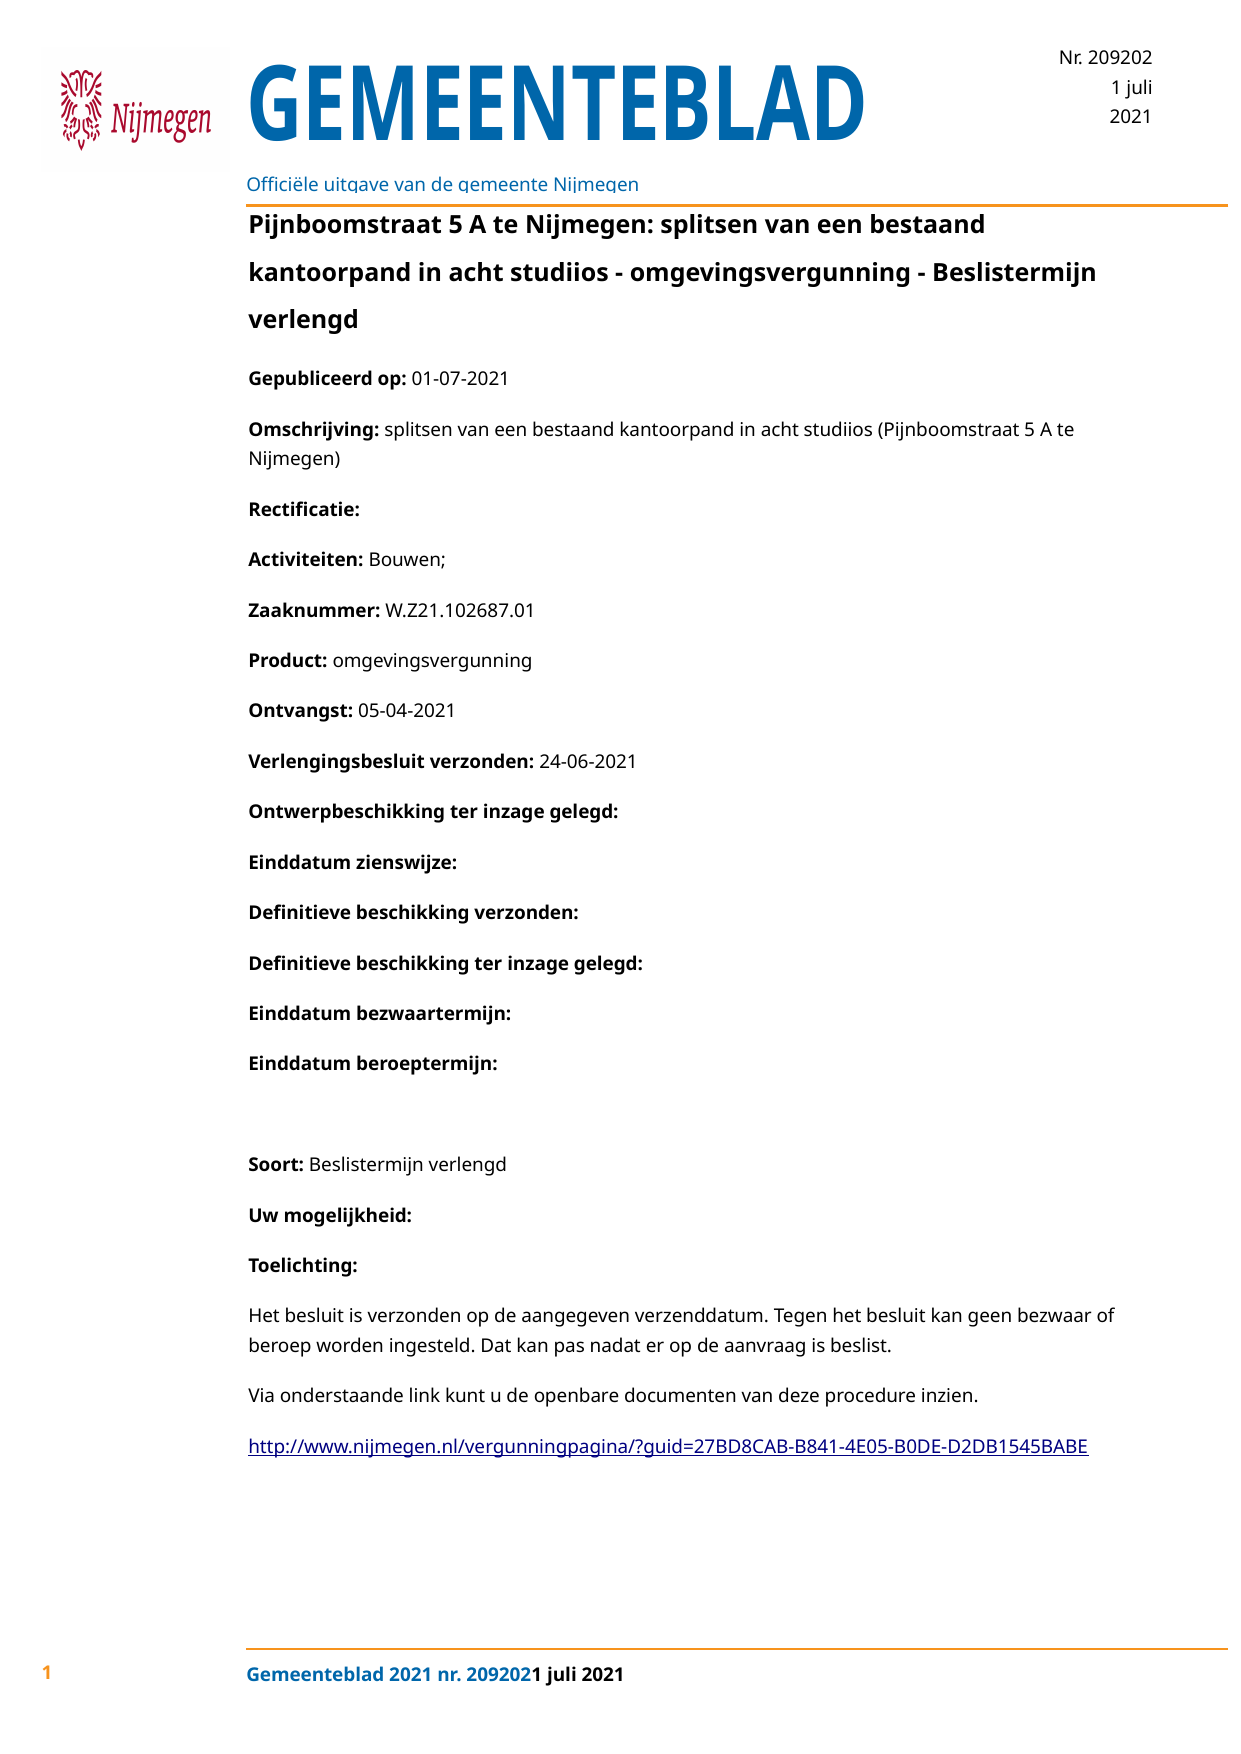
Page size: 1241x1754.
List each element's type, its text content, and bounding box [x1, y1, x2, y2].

text Einddatum bezwaartermijn: [248, 1000, 1152, 1026]
text Soort: Beslistermijn verlengd [248, 1151, 1152, 1177]
text Ontvangst: 05-04-2021 [248, 698, 1152, 723]
text Gepubliceerd op: 01-07-2021 [248, 366, 1152, 391]
text Omschrijving: splitsen van een bestaand kantoorpand in acht studiios (Pijnboomstraat 5 A te Nijmegen) [248, 416, 1152, 471]
picture [41, 47, 231, 172]
text Product: omgevingsvergunning [248, 647, 1152, 673]
text http://www.nijmegen.nl/vergunningpagina/?guid=27BD8CAB-B841-4E05-B0DE-D2DB1545BABE [248, 1433, 1152, 1459]
text Het besluit is verzonden op de aangegeven verzenddatum. Tegen het besluit kan geen bezwaar of beroep worden ingesteld. Dat kan pas nadat er op de aanvraag is beslist. [248, 1303, 1152, 1358]
text Pijnboomstraat 5 A te Nijmegen: splitsen van een bestaand kantoorpand in acht studiios - omgevingsvergunning - Beslistermijn verlengd [248, 207, 1152, 336]
text Rectificatie: [248, 496, 1152, 522]
text Zaaknummer: W.Z21.102687.01 [248, 597, 1152, 622]
text Definitieve beschikking verzonden: [248, 899, 1152, 925]
text Activiteiten: Bouwen; [248, 546, 1152, 572]
text Definitieve beschikking ter inzage gelegd: [248, 950, 1152, 975]
text Einddatum zienswijze: [248, 849, 1152, 874]
text Ontwerpbeschikking ter inzage gelegd: [248, 798, 1152, 824]
text Via onderstaande link kunt u de openbare documenten van deze procedure inzien. [248, 1383, 1152, 1408]
text Toelichting: [248, 1252, 1152, 1278]
text Verlengingsbesluit verzonden: 24-06-2021 [248, 748, 1152, 774]
text Uw mogelijkheid: [248, 1202, 1152, 1227]
text Einddatum beroeptermijn: [248, 1051, 1152, 1076]
